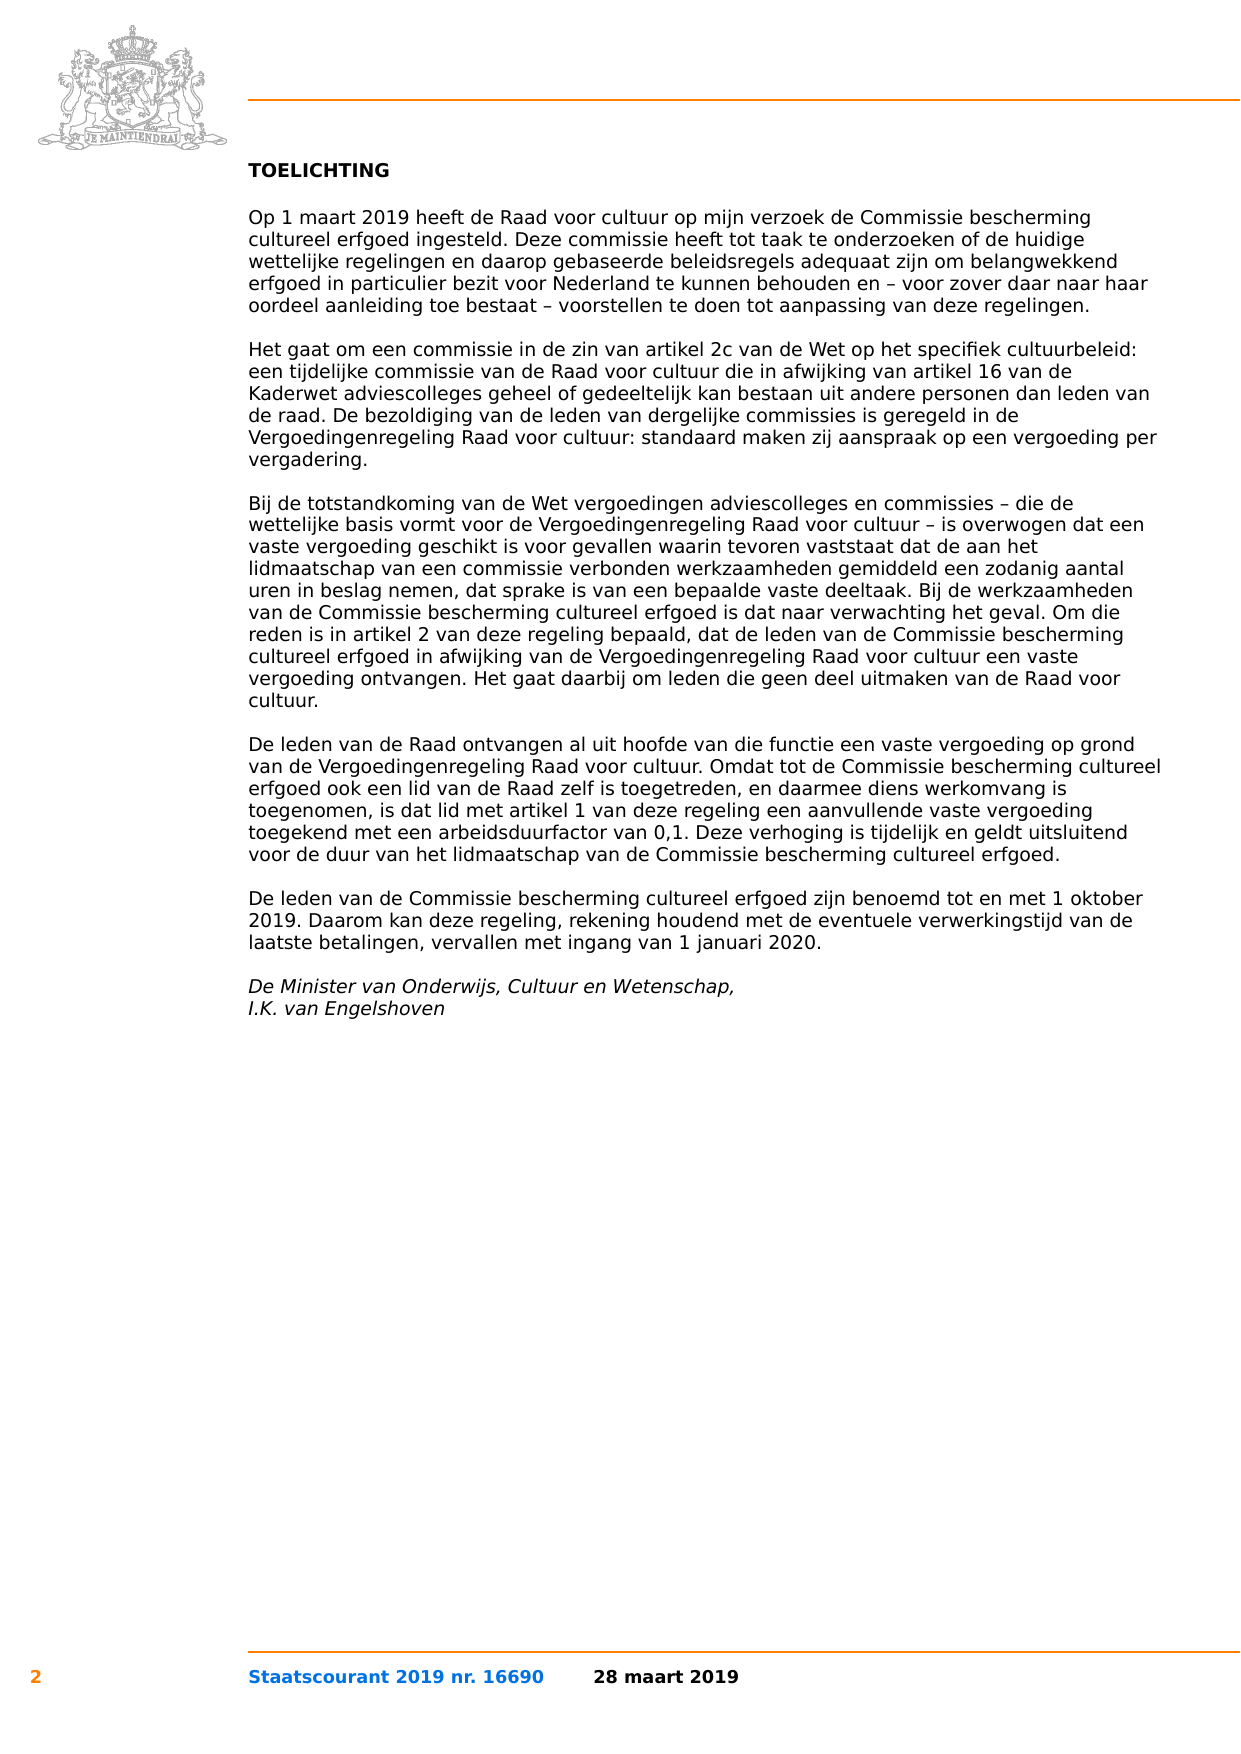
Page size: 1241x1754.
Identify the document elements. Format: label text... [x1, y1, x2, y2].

subtitle TOELICHTING [248, 160, 1163, 182]
text Bij de totstandkoming van de Wet vergoedingen adviescolleges en commissies – die de wettelijke basis vormt voor de Vergoedingenregeling Raad voor cultuur – is overwogen dat een vaste vergoeding geschikt is voor gevallen waarin tevoren vaststaat dat de aan het lidmaatschap van een commissie verbonden werkzaamheden gemiddeld een zodanig aantal uren in beslag nemen, dat sprake is van een bepaalde vaste deeltaak. Bij de werkzaamheden van de Commissie bescherming cultureel erfgoed is dat naar verwachting het geval. Om die reden is in artikel 2 van deze regeling bepaald, dat de leden van de Commissie bescherming cultureel erfgoed in afwijking van de Vergoedingenregeling Raad voor cultuur een vaste vergoeding ontvangen. Het gaat daarbij om leden die geen deel uitmaken van de Raad voor cultuur. [248, 492, 1163, 712]
text Op 1 maart 2019 heeft de Raad voor cultuur op mijn verzoek de Commissie bescherming cultureel erfgoed ingesteld. Deze commissie heeft tot taak te onderzoeken of de huidige wettelijke regelingen en daarop gebaseerde beleidsregels adequaat zijn om belangwekkend erfgoed in particulier bezit voor Nederland te kunnen behouden en – voor zover daar naar haar oordeel aanleiding toe bestaat – voorstellen te doen tot aanpassing van deze regelingen. [248, 207, 1163, 317]
text Het gaat om een commissie in de zin van artikel 2c van de Wet op het specifiek cultuurbeleid: een tijdelijke commissie van de Raad voor cultuur die in afwijking van artikel 16 van de Kaderwet adviescolleges geheel of gedeeltelijk kan bestaan uit andere personen dan leden van de raad. De bezoldiging van de leden van dergelijke commissies is geregeld in de Vergoedingenregeling Raad voor cultuur: standaard maken zij aanspraak op een vergoeding per vergadering. [248, 339, 1163, 471]
picture [38, 25, 227, 150]
text De leden van de Raad ontvangen al uit hoofde van die functie een vaste vergoeding op grond van de Vergoedingenregeling Raad voor cultuur. Omdat tot de Commissie bescherming cultureel erfgoed ook een lid van de Raad zelf is toegetreden, en daarmee diens werkomvang is toegenomen, is dat lid met artikel 1 van deze regeling een aanvullende vaste vergoeding toegekend met een arbeidsduurfactor van 0,1. Deze verhoging is tijdelijk en geldt uitsluitend voor de duur van het lidmaatschap van de Commissie bescherming cultureel erfgoed. [248, 734, 1163, 866]
text De Minister van Onderwijs, Cultuur en Wetenschap, I.K. van Engelshoven [248, 976, 1163, 1019]
text De leden van de Commissie bescherming cultureel erfgoed zijn benoemd tot en met 1 oktober 2019. Daarom kan deze regeling, rekening houdend met de eventuele verwerkingstijd van de laatste betalingen, vervallen met ingang van 1 januari 2020. [248, 888, 1163, 954]
